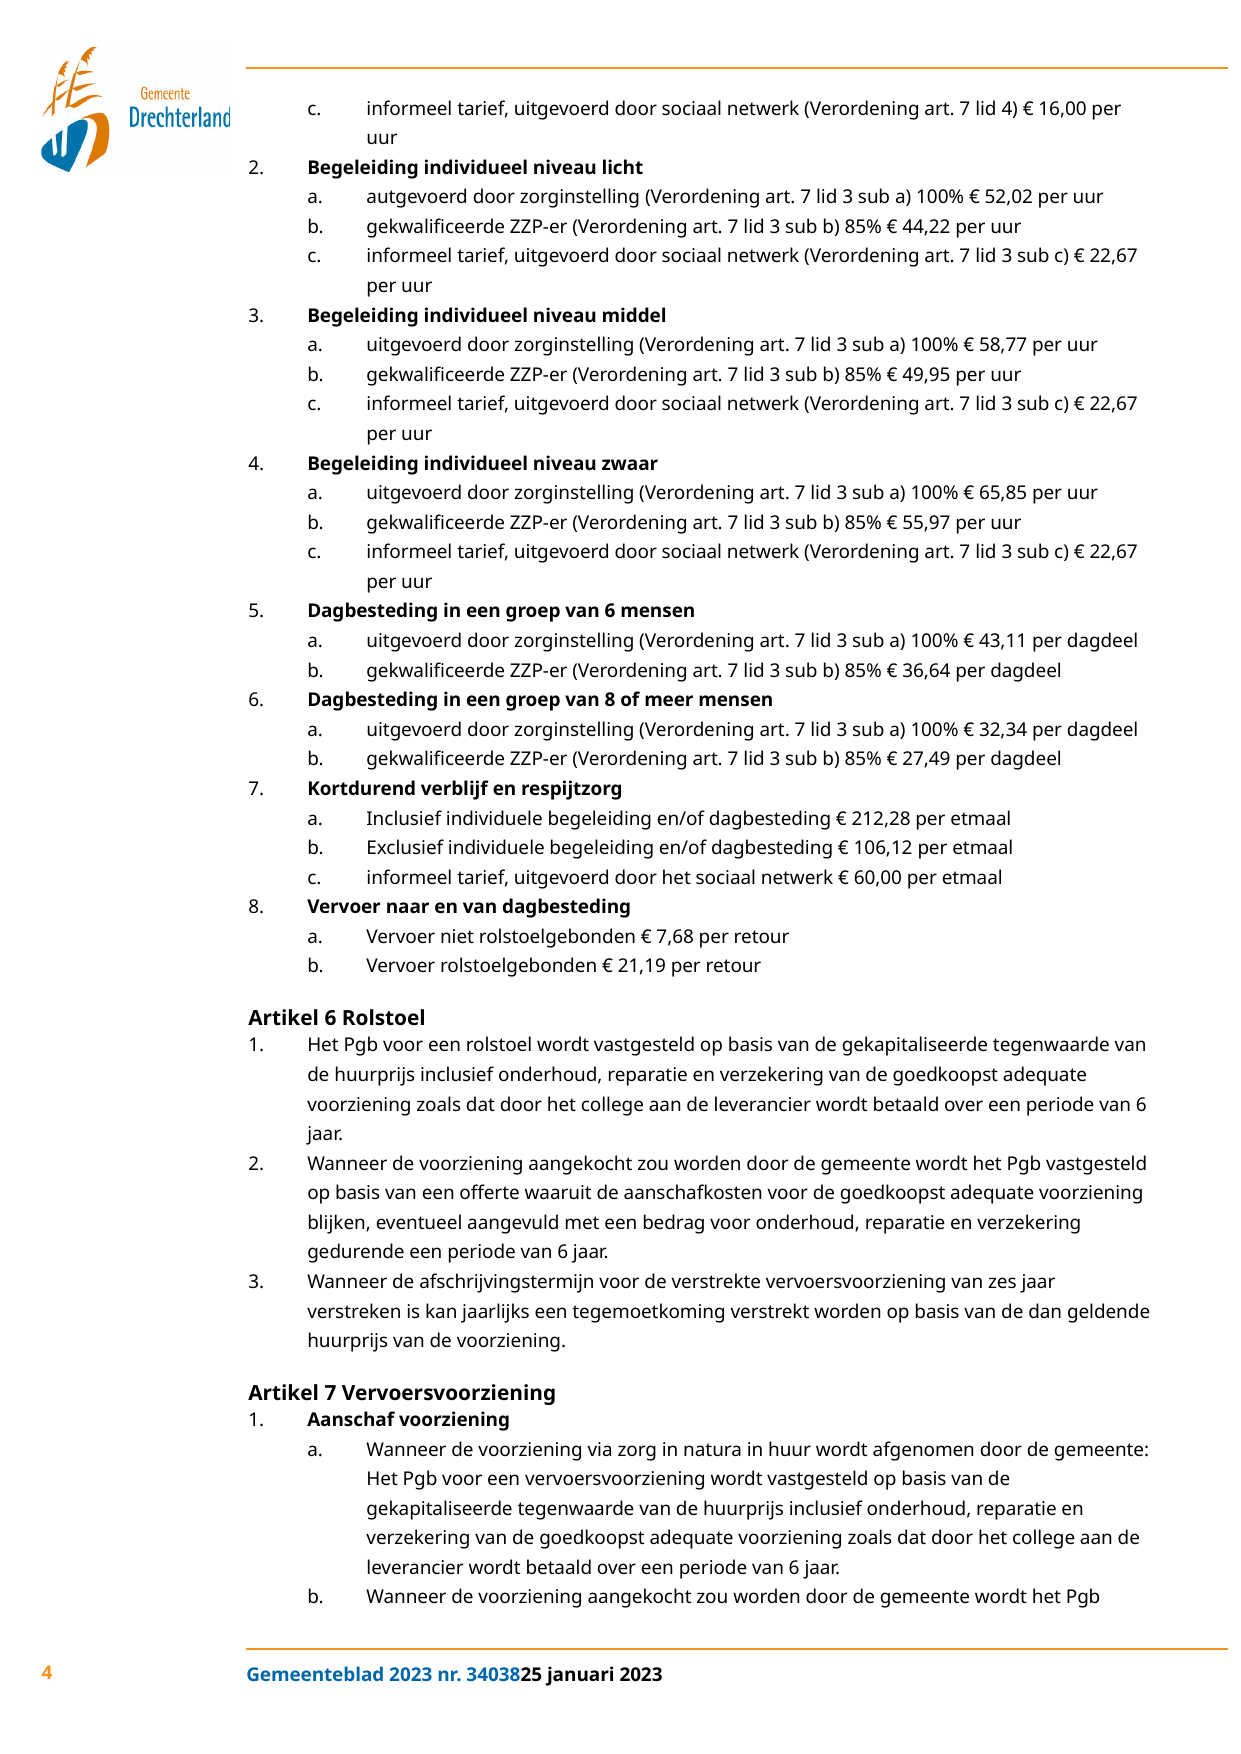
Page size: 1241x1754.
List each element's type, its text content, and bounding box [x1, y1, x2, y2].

list gekwalificeerde ZZP-er (Verordening art. 7 lid 3 sub b) 85% € 36,64 per dagdeel [307, 657, 1152, 683]
list uitgevoerd door zorginstelling (Verordening art. 7 lid 3 sub a) 100% € 58,77 per uur [307, 331, 1152, 357]
list Wanneer de voorziening aangekocht zou worden door de gemeente wordt het Pgb vastgesteld op basis van een offerte waaruit de aanschafkosten voor de goedkoopst adequate voorziening blijken, eventueel aangevuld met een bedrag voor onderhoud, reparatie en verzekering gedurende een periode van 6 jaar. [248, 1150, 1152, 1264]
list gekwalificeerde ZZP-er (Verordening art. 7 lid 3 sub b) 85% € 49,95 per uur [307, 361, 1152, 387]
list Begeleiding individueel niveau licht [248, 154, 1152, 180]
list informeel tarief, uitgevoerd door sociaal netwerk (Verordening art. 7 lid 4) € 16,00 per uur [307, 95, 1152, 150]
list uitgevoerd door zorginstelling (Verordening art. 7 lid 3 sub a) 100% € 65,85 per uur [307, 479, 1152, 505]
list Wanneer de afschrijvingstermijn voor de verstrekte vervoersvoorziening van zes jaar verstreken is kan jaarlijks een tegemoetkoming verstrekt worden op basis van de dan geldende huurprijs van de voorziening. [248, 1268, 1152, 1353]
list Vervoer naar en van dagbesteding [248, 893, 1152, 919]
list Wanneer de voorziening via zorg in natura in huur wordt afgenomen door de gemeente: Het Pgb voor een vervoersvoorziening wordt vastgesteld op basis van de gekapitaliseerde tegenwaarde van de huurprijs inclusief onderhoud, reparatie en verzekering van de goedkoopst adequate voorziening zoals dat door het college aan de leverancier wordt betaald over een periode van 6 jaar. [307, 1436, 1152, 1580]
list Dagbesteding in een groep van 6 mensen [248, 598, 1152, 623]
text Artikel 6 Rolstoel [248, 1003, 1152, 1032]
list Wanneer de voorziening aangekocht zou worden door de gemeente wordt het Pgb [307, 1584, 1152, 1609]
list Het Pgb voor een rolstoel wordt vastgesteld op basis van de gekapitaliseerde tegenwaarde van de huurprijs inclusief onderhoud, reparatie en verzekering van de goedkoopst adequate voorziening zoals dat door het college aan de leverancier wordt betaald over een periode van 6 jaar. [248, 1032, 1152, 1146]
picture [41, 47, 231, 172]
list autgevoerd door zorginstelling (Verordening art. 7 lid 3 sub a) 100% € 52,02 per uur [307, 183, 1152, 209]
list gekwalificeerde ZZP-er (Verordening art. 7 lid 3 sub b) 85% € 44,22 per uur [307, 213, 1152, 239]
list informeel tarief, uitgevoerd door sociaal netwerk (Verordening art. 7 lid 3 sub c) € 22,67 per uur [307, 243, 1152, 298]
list uitgevoerd door zorginstelling (Verordening art. 7 lid 3 sub a) 100% € 32,34 per dagdeel [307, 716, 1152, 742]
list Exclusief individuele begeleiding en/of dagbesteding € 106,12 per etmaal [307, 834, 1152, 860]
list informeel tarief, uitgevoerd door sociaal netwerk (Verordening art. 7 lid 3 sub c) € 22,67 per uur [307, 538, 1152, 594]
list Vervoer niet rolstoelgebonden € 7,68 per retour [307, 923, 1152, 949]
list informeel tarief, uitgevoerd door het sociaal netwerk € 60,00 per etmaal [307, 864, 1152, 890]
picture [226, 115, 231, 124]
picture [41, 158, 64, 172]
list Vervoer rolstoelgebonden € 21,19 per retour [307, 953, 1152, 978]
list uitgevoerd door zorginstelling (Verordening art. 7 lid 3 sub a) 100% € 43,11 per dagdeel [307, 627, 1152, 653]
list Aanschaf voorziening [248, 1406, 1152, 1432]
list gekwalificeerde ZZP-er (Verordening art. 7 lid 3 sub b) 85% € 55,97 per uur [307, 509, 1152, 535]
list Inclusief individuele begeleiding en/of dagbesteding € 212,28 per etmaal [307, 805, 1152, 831]
list Dagbesteding in een groep van 8 of meer mensen [248, 686, 1152, 712]
list Kortdurend verblijf en respijtzorg [248, 775, 1152, 801]
list informeel tarief, uitgevoerd door sociaal netwerk (Verordening art. 7 lid 3 sub c) € 22,67 per uur [307, 391, 1152, 446]
list Begeleiding individueel niveau zwaar [248, 450, 1152, 476]
text Artikel 7 Vervoersvoorziening [248, 1378, 1152, 1406]
list Begeleiding individueel niveau middel [248, 302, 1152, 328]
list gekwalificeerde ZZP-er (Verordening art. 7 lid 3 sub b) 85% € 27,49 per dagdeel [307, 746, 1152, 771]
